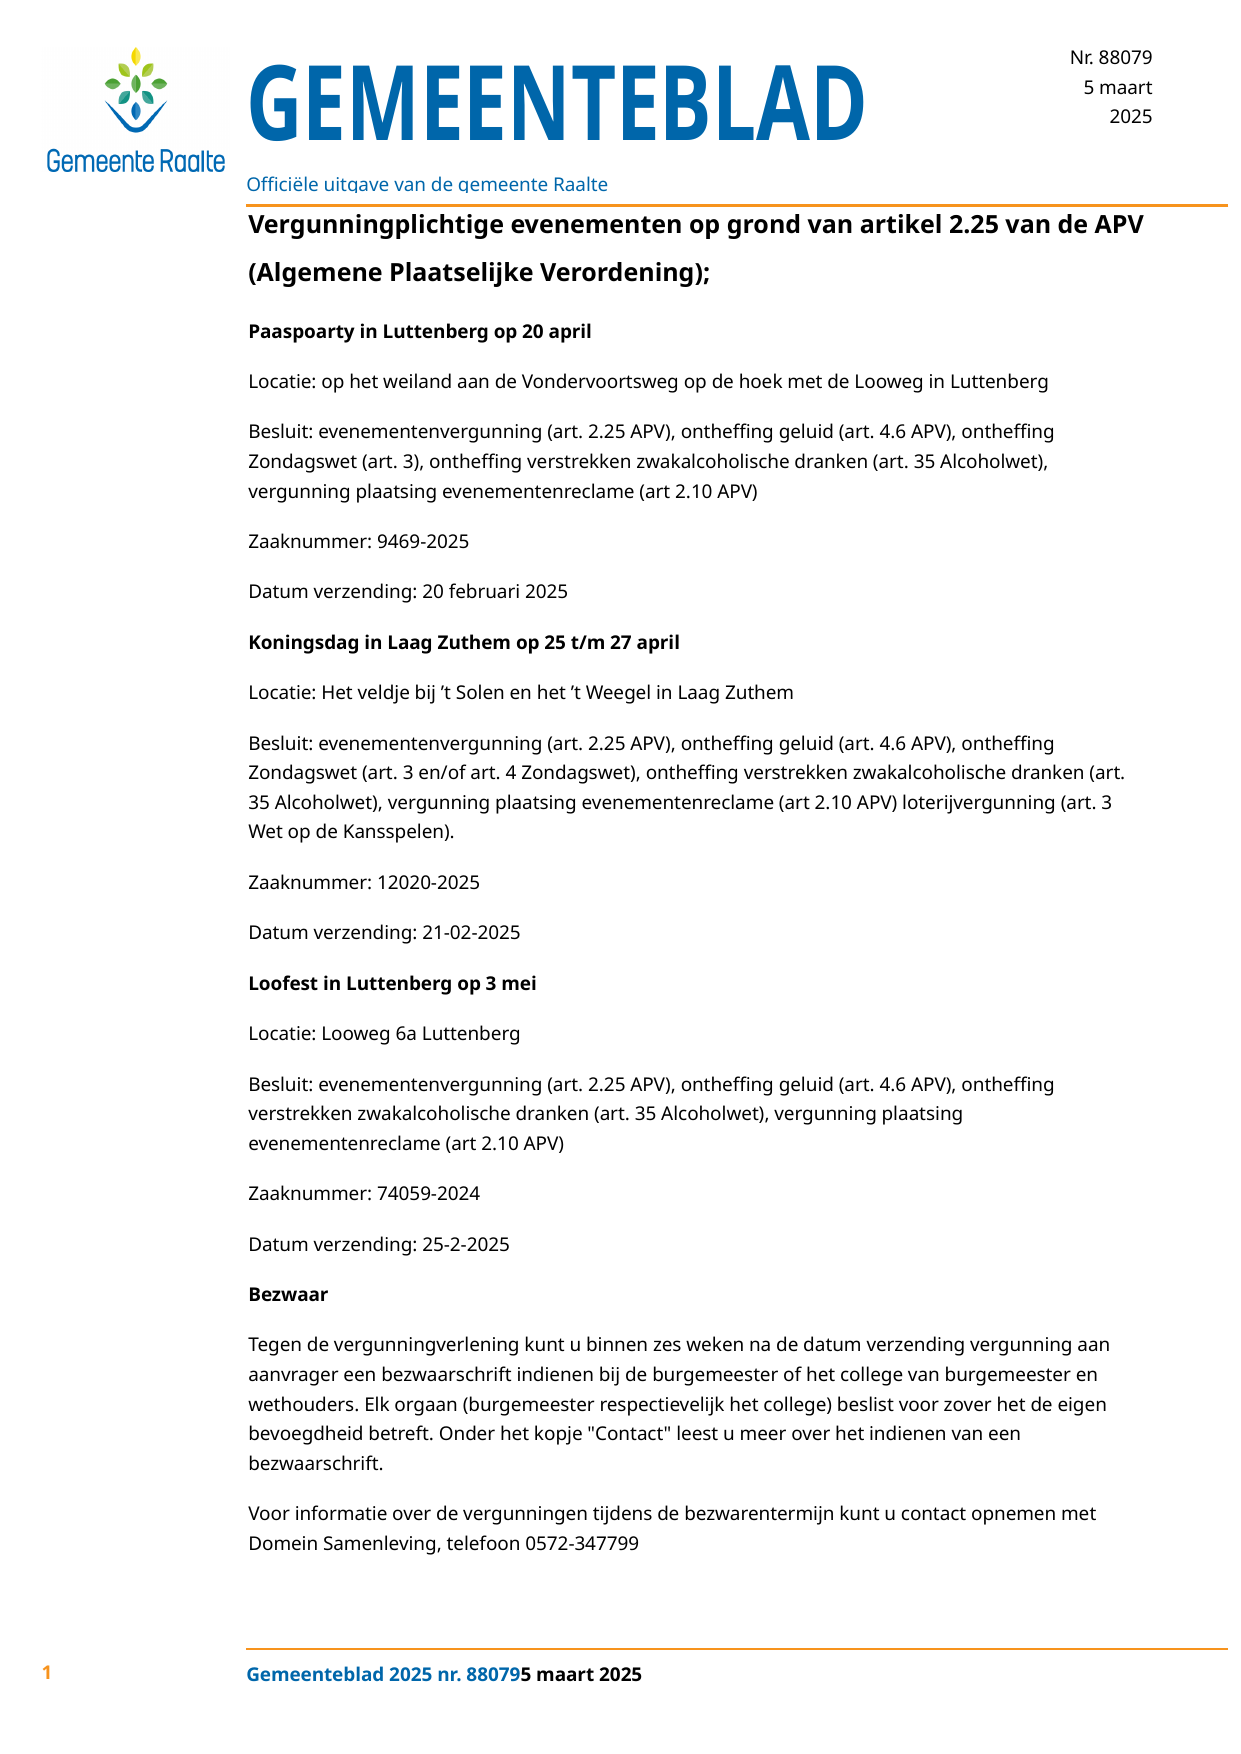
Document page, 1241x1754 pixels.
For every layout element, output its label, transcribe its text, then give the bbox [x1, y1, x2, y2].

text Koningsdag in Laag Zuthem op 25 t/m 27 april [248, 629, 1152, 655]
text Zaaknummer: 9469-2025 [248, 528, 1152, 554]
text Tegen de vergunningverlening kunt u binnen zes weken na de datum verzending vergunning aan aanvrager een bezwaarschrift indienen bij de burgemeester of het college van burgemeester en wethouders. Elk orgaan (burgemeester respectievelijk het college) beslist voor zover het de eigen bevoegdheid betreft. Onder het kopje "Contact" leest u meer over het indienen van een bezwaarschrift. [248, 1332, 1152, 1476]
text Loofest in Luttenberg op 3 mei [248, 970, 1152, 996]
text Datum verzending: 20 februari 2025 [248, 579, 1152, 604]
text Paaspoarty in Luttenberg op 20 april [248, 318, 1152, 344]
text Bezwaar [248, 1281, 1152, 1307]
text Datum verzending: 25-2-2025 [248, 1231, 1152, 1257]
text Besluit: evenementenvergunning (art. 2.25 APV), ontheffing geluid (art. 4.6 APV), ontheffing verstrekken zwakalcoholische dranken (art. 35 Alcoholwet), vergunning plaatsing evenementenreclame (art 2.10 APV) [248, 1071, 1152, 1156]
text Besluit: evenementenvergunning (art. 2.25 APV), ontheffing geluid (art. 4.6 APV), ontheffing Zondagswet (art. 3 en/of art. 4 Zondagswet), ontheffing verstrekken zwakalcoholische dranken (art. 35 Alcoholwet), vergunning plaatsing evenementenreclame (art 2.10 APV) loterijvergunning (art. 3 Wet op de Kansspelen). [248, 730, 1152, 844]
text Zaaknummer: 12020-2025 [248, 869, 1152, 895]
text Voor informatie over de vergunningen tijdens de bezwarentermijn kunt u contact opnemen met Domein Samenleving, telefoon 0572-347799 [248, 1500, 1152, 1556]
text Locatie: op het weiland aan de Vondervoortsweg op de hoek met de Looweg in Luttenberg [248, 368, 1152, 394]
text Besluit: evenementenvergunning (art. 2.25 APV), ontheffing geluid (art. 4.6 APV), ontheffing Zondagswet (art. 3), ontheffing verstrekken zwakalcoholische dranken (art. 35 Alcoholwet), vergunning plaatsing evenementenreclame (art 2.10 APV) [248, 419, 1152, 504]
text Vergunningplichtige evenementen op grond van artikel 2.25 van de APV (Algemene Plaatselijke Verordening); [248, 207, 1152, 288]
text Locatie: Het veldje bij ’t Solen en het ’t Weegel in Laag Zuthem [248, 679, 1152, 705]
text Locatie: Looweg 6a Luttenberg [248, 1020, 1152, 1046]
picture [41, 47, 231, 172]
text Datum verzending: 21-02-2025 [248, 919, 1152, 945]
text Zaaknummer: 74059-2024 [248, 1180, 1152, 1206]
